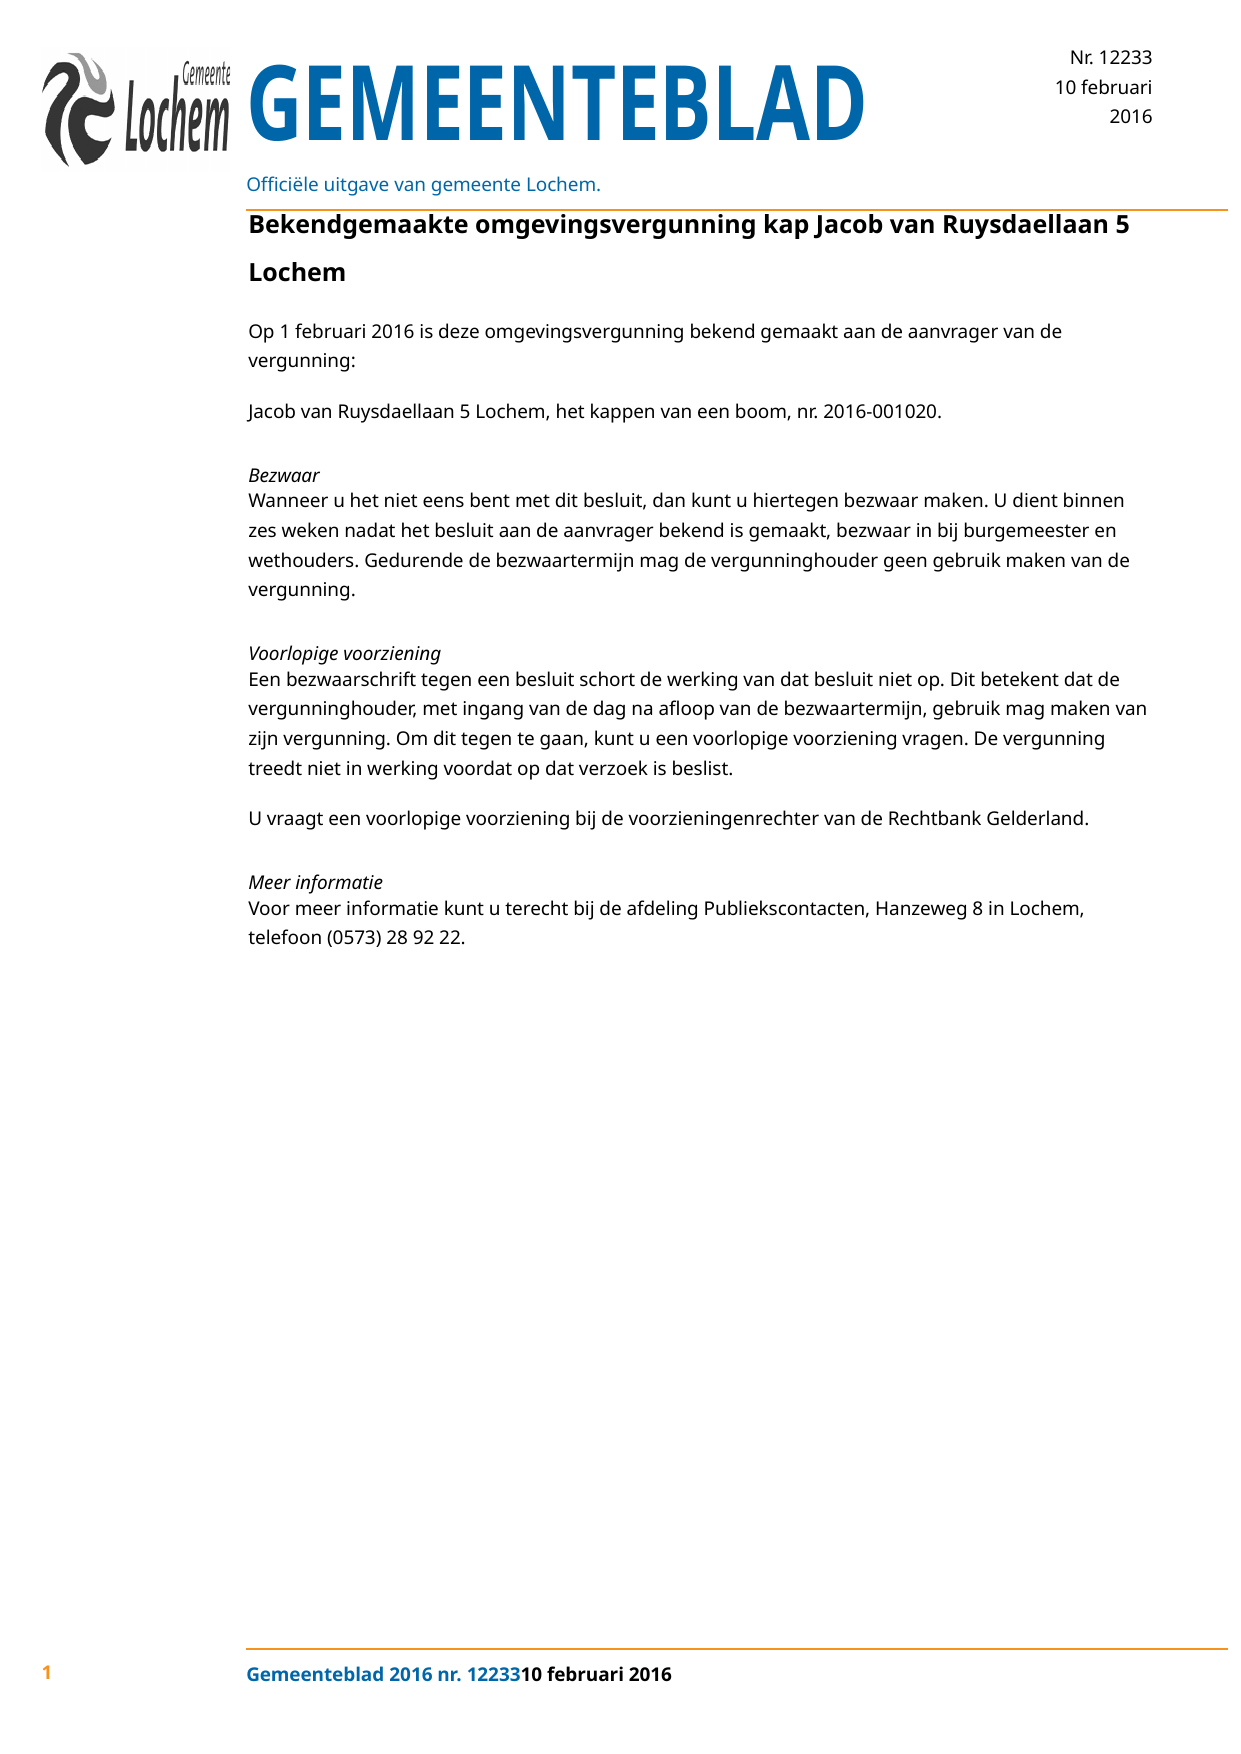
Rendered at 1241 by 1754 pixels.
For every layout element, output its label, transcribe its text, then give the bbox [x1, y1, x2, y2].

text Op 1 februari 2016 is deze omgevingsvergunning bekend gemaakt aan de aanvrager van de vergunning: [248, 318, 1152, 373]
text Bekendgemaakte omgevingsvergunning kap Jacob van Ruysdaellaan 5 Lochem [248, 211, 1152, 288]
text Voorlopige voorziening [248, 640, 1152, 666]
text Meer informatie [248, 869, 1152, 895]
text Bezwaar [248, 462, 1152, 488]
text U vraagt een voorlopige voorziening bij de voorzieningenrechter van de Rechtbank Gelderland. [248, 805, 1152, 831]
text Wanneer u het niet eens bent met dit besluit, dan kunt u hiertegen bezwaar maken. U dient binnen zes weken nadat het besluit aan de aanvrager bekend is gemaakt, bezwaar in bij burgemeester en wethouders. Gedurende de bezwaartermijn mag de vergunninghouder geen gebruik maken van de vergunning. [248, 488, 1152, 602]
text Jacob van Ruysdaellaan 5 Lochem, het kappen van een boom, nr. 2016-001020. [248, 398, 1152, 424]
picture [41, 47, 231, 172]
text Voor meer informatie kunt u terecht bij de afdeling Publiekscontacten, Hanzeweg 8 in Lochem, telefoon (0573) 28 92 22. [248, 895, 1152, 950]
text Een bezwaarschrift tegen een besluit schort de werking van dat besluit niet op. Dit betekent dat de vergunninghouder, met ingang van de dag na afloop van de bezwaartermijn, gebruik mag maken van zijn vergunning. Om dit tegen te gaan, kunt u een voorlopige voorziening vragen. De vergunning treedt niet in werking voordat op dat verzoek is beslist. [248, 666, 1152, 781]
